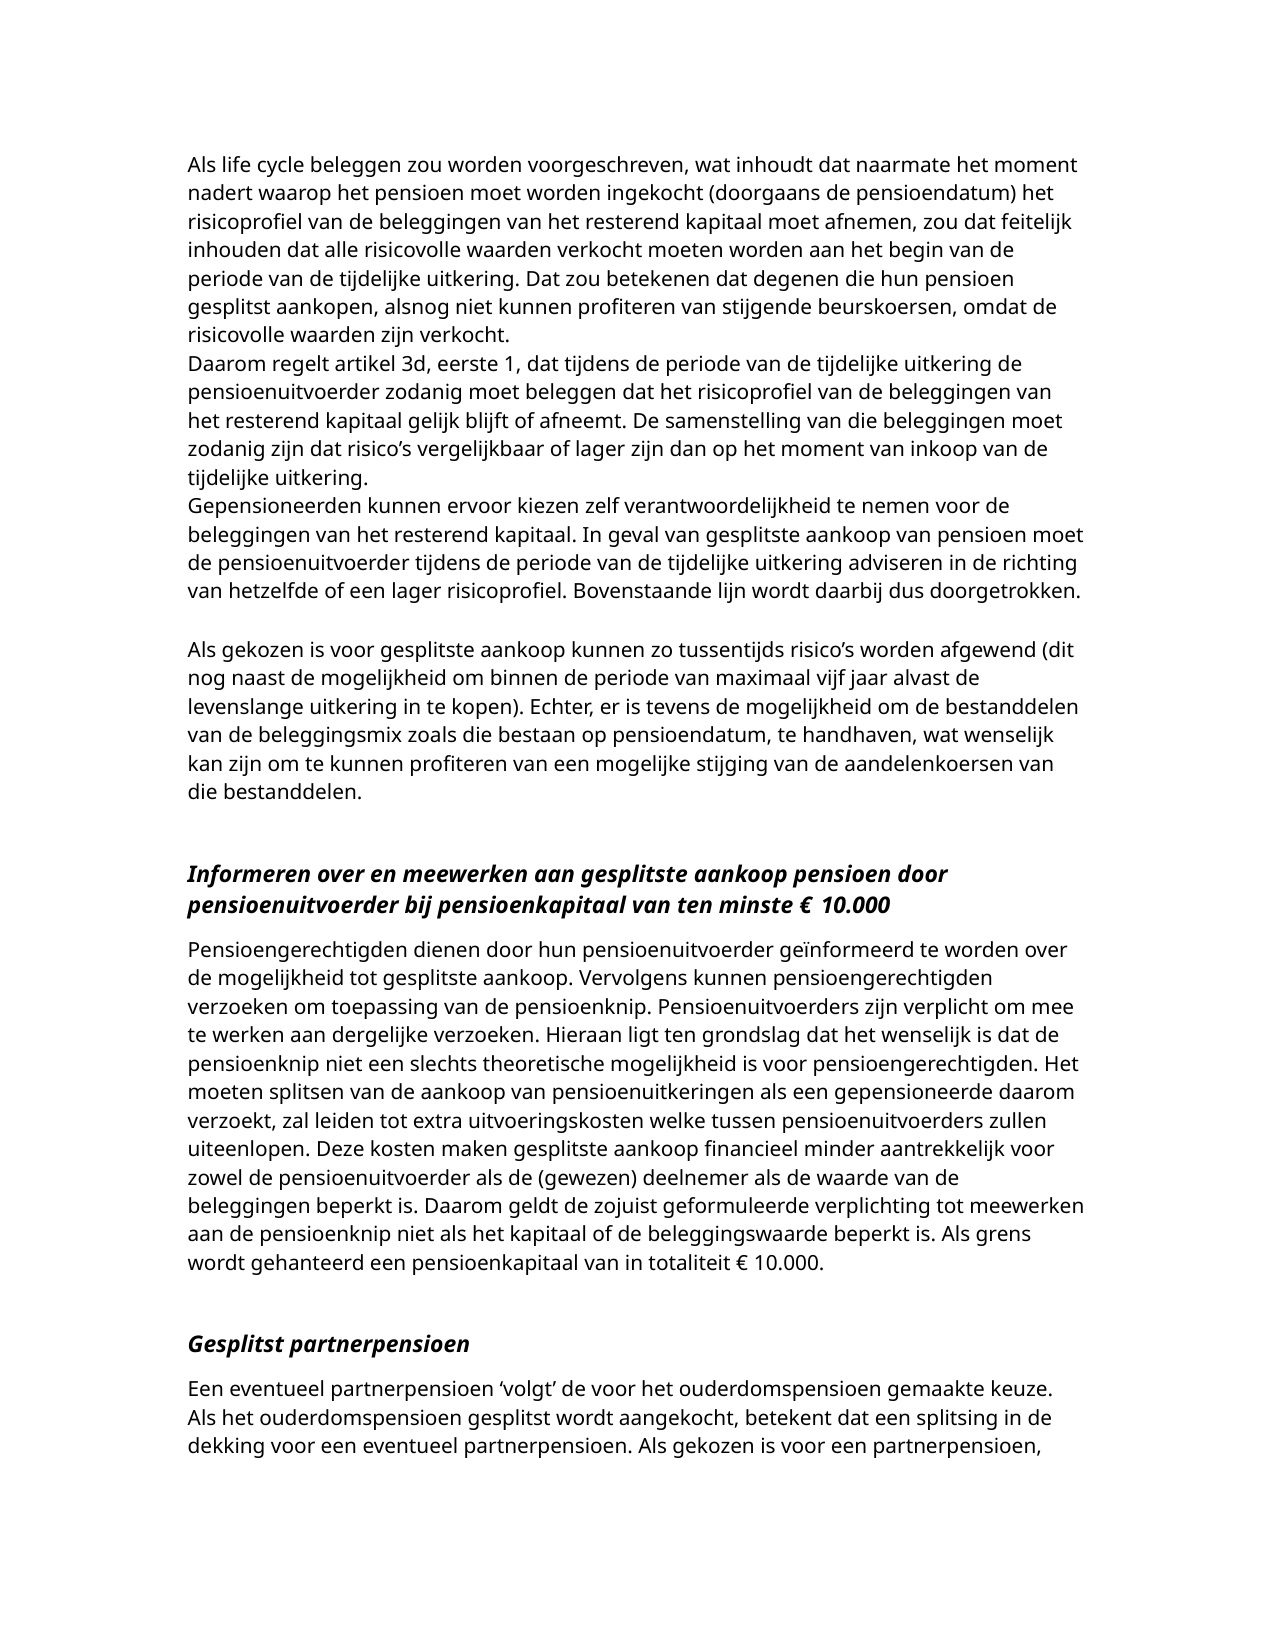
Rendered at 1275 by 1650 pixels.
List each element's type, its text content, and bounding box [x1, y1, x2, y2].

text Gesplitst partnerpensioen [187, 1328, 1087, 1359]
text Een eventueel partnerpensioen ‘volgt’ de voor het ouderdomspensioen gemaakte keuze. Als het ouderdomspensioen gesplitst wordt aangekocht, betekent dat een splitsing in de dekking voor een eventueel partnerpensioen. Als gekozen is voor een partnerpensioen, [187, 1374, 1087, 1460]
text Als life cycle beleggen zou worden voorgeschreven, wat inhoudt dat naarmate het moment nadert waarop het pensioen moet worden ingekocht (doorgaans de pensioendatum) het risicoprofiel van de beleggingen van het resterend kapitaal moet afnemen, zou dat feitelijk inhouden dat alle risicovolle waarden verkocht moeten worden aan het begin van de periode van de tijdelijke uitkering. Dat zou betekenen dat degenen die hun pensioen gesplitst aankopen, alsnog niet kunnen profiteren van stijgende beurskoersen, omdat de risicovolle waarden zijn verkocht. [187, 150, 1087, 349]
text Gepensioneerden kunnen ervoor kiezen zelf verantwoordelijkheid te nemen voor de beleggingen van het resterend kapitaal. In geval van gesplitste aankoop van pensioen moet de pensioenuitvoerder tijdens de periode van de tijdelijke uitkering adviseren in de richting van hetzelfde of een lager risicoprofiel. Bovenstaande lijn wordt daarbij dus doorgetrokken. [187, 491, 1087, 605]
text Pensioengerechtigden dienen door hun pensioenuitvoerder geïnformeerd te worden over de mogelijkheid tot gesplitste aankoop. Vervolgens kunnen pensioengerechtigden verzoeken om toepassing van de pensioenknip. Pensioenuitvoerders zijn verplicht om mee te werken aan dergelijke verzoeken. Hieraan ligt ten grondslag dat het wenselijk is dat de pensioenknip niet een slechts theoretische mogelijkheid is voor pensioengerechtigden. Het moeten splitsen van de aankoop van pensioenuitkeringen als een gepensioneerde daarom verzoekt, zal leiden tot extra uitvoeringskosten welke tussen pensioenuitvoerders zullen uiteenlopen. Deze kosten maken gesplitste aankoop financieel minder aantrekkelijk voor zowel de pensioenuitvoerder als de (gewezen) deelnemer als de waarde van de beleggingen beperkt is. Daarom geldt de zojuist geformuleerde verplichting tot meewerken aan de pensioenknip niet als het kapitaal of de beleggingswaarde beperkt is. Als grens wordt gehanteerd een pensioenkapitaal van in totaliteit € 10.000. [187, 935, 1087, 1276]
text Informeren over en meewerken aan gesplitste aankoop pensioen door pensioenuitvoerder bij pensioenkapitaal van ten minste € 10.000 [187, 858, 1087, 920]
text Als gekozen is voor gesplitste aankoop kunnen zo tussentijds risico’s worden afgewend (dit nog naast de mogelijkheid om binnen de periode van maximaal vijf jaar alvast de levenslange uitkering in te kopen). Echter, er is tevens de mogelijkheid om de bestanddelen van de beleggingsmix zoals die bestaan op pensioendatum, te handhaven, wat wenselijk kan zijn om te kunnen profiteren van een mogelijke stijging van de aandelenkoersen van die bestanddelen. [187, 635, 1087, 806]
text Daarom regelt artikel 3d, eerste 1, dat tijdens de periode van de tijdelijke uitkering de pensioenuitvoerder zodanig moet beleggen dat het risicoprofiel van de beleggingen van het resterend kapitaal gelijk blijft of afneemt. De samenstelling van die beleggingen moet zodanig zijn dat risico’s vergelijkbaar of lager zijn dan op het moment van inkoop van de tijdelijke uitkering. [187, 349, 1087, 491]
